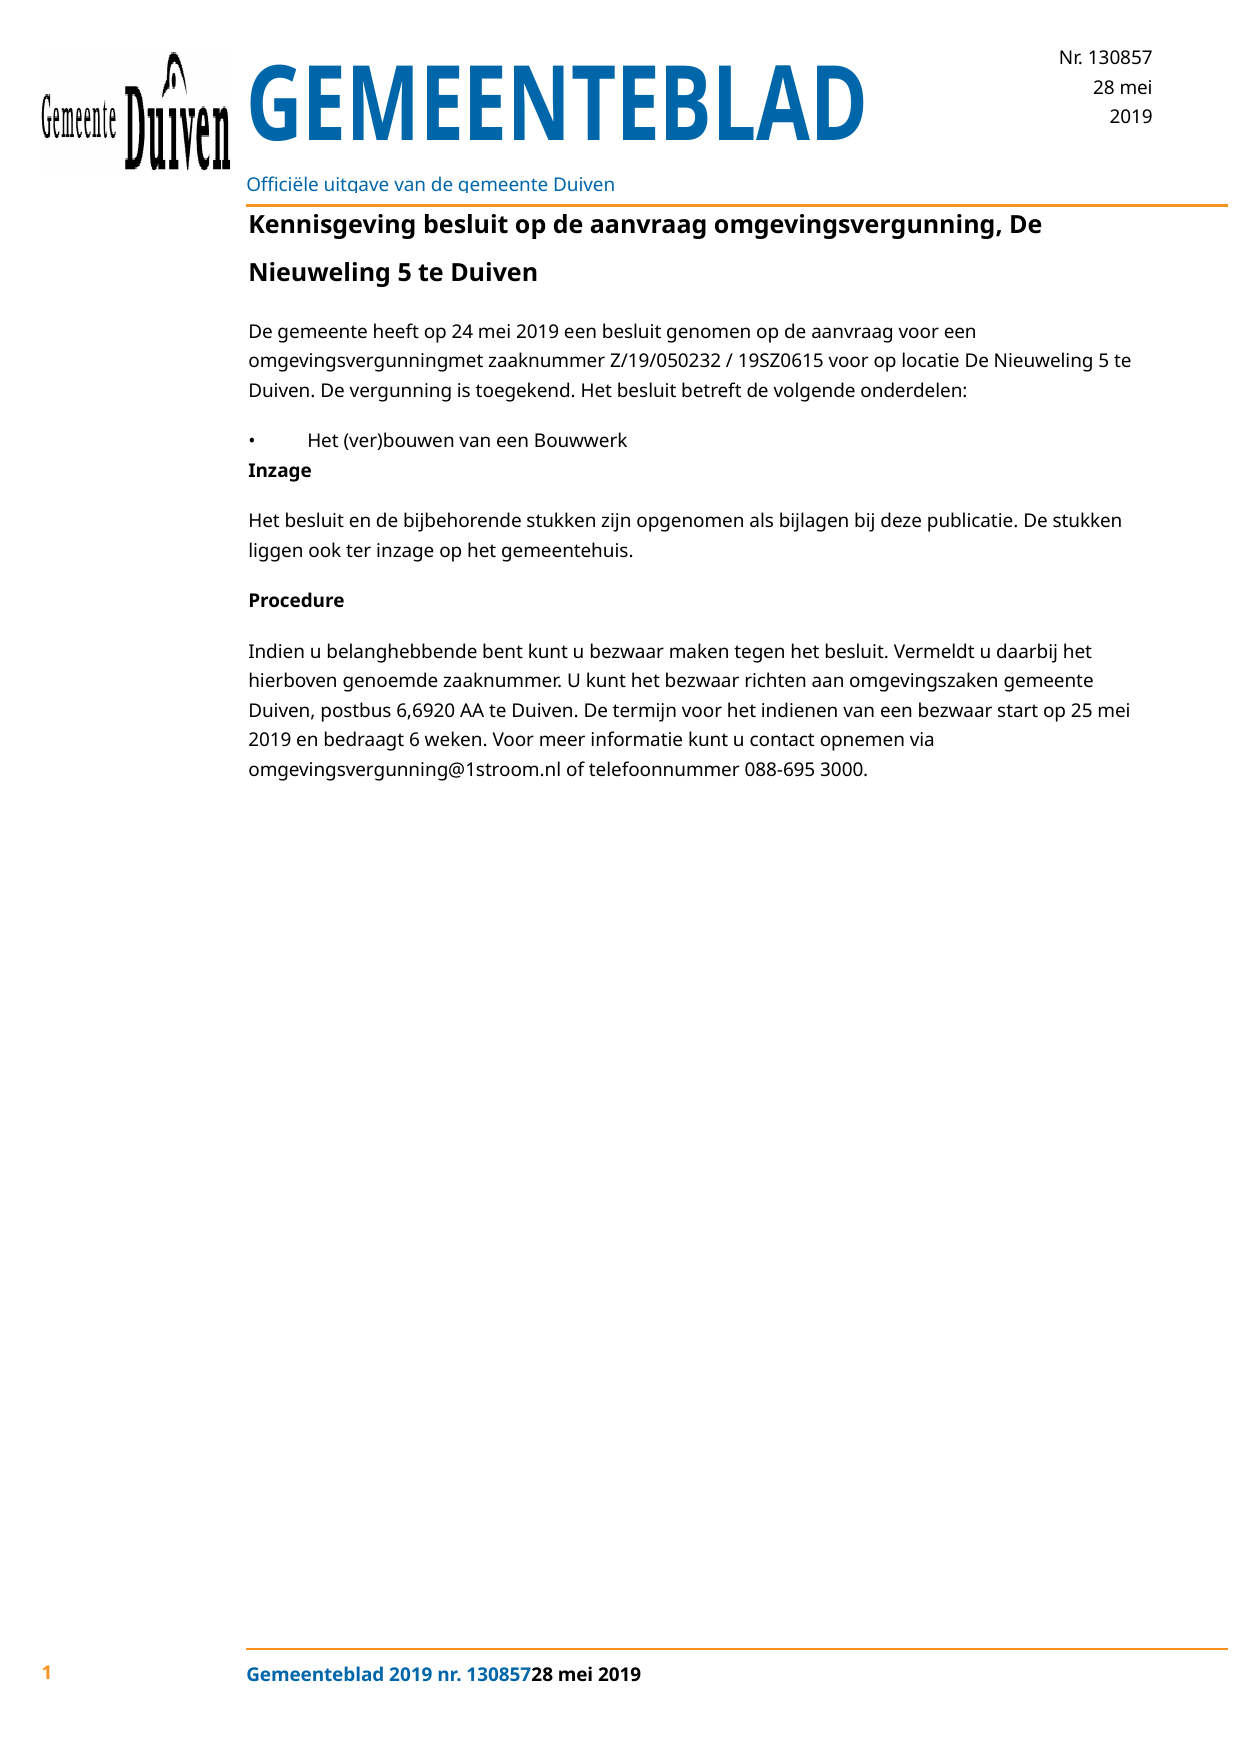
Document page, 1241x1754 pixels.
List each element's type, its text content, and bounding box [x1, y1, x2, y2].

text Inzage [248, 457, 1152, 483]
text Kennisgeving besluit op de aanvraag omgevingsvergunning, De Nieuweling 5 te Duiven [248, 207, 1152, 288]
text De gemeente heeft op 24 mei 2019 een besluit genomen op de aanvraag voor een omgevingsvergunningmet zaaknummer Z/19/050232 / 19SZ0615 voor op locatie De Nieuweling 5 te Duiven. De vergunning is toegekend. Het besluit betreft de volgende onderdelen: [248, 318, 1152, 403]
picture [41, 47, 231, 172]
text Indien u belanghebbende bent kunt u bezwaar maken tegen het besluit. Vermeldt u daarbij het hierboven genoemde zaaknummer. U kunt het bezwaar richten aan omgevingszaken gemeente Duiven, postbus 6,6920 AA te Duiven. De termijn voor het indienen van een bezwaar start op 25 mei 2019 en bedraagt 6 weken. Voor meer informatie kunt u contact opnemen via omgevingsvergunning@1stroom.nl of telefoonnummer 088-695 3000. [248, 638, 1152, 782]
text Het besluit en de bijbehorende stukken zijn opgenomen als bijlagen bij deze publicatie. De stukken liggen ook ter inzage op het gemeentehuis. [248, 507, 1152, 563]
list Het (ver)bouwen van een Bouwwerk [248, 427, 1152, 453]
text Procedure [248, 587, 1152, 613]
